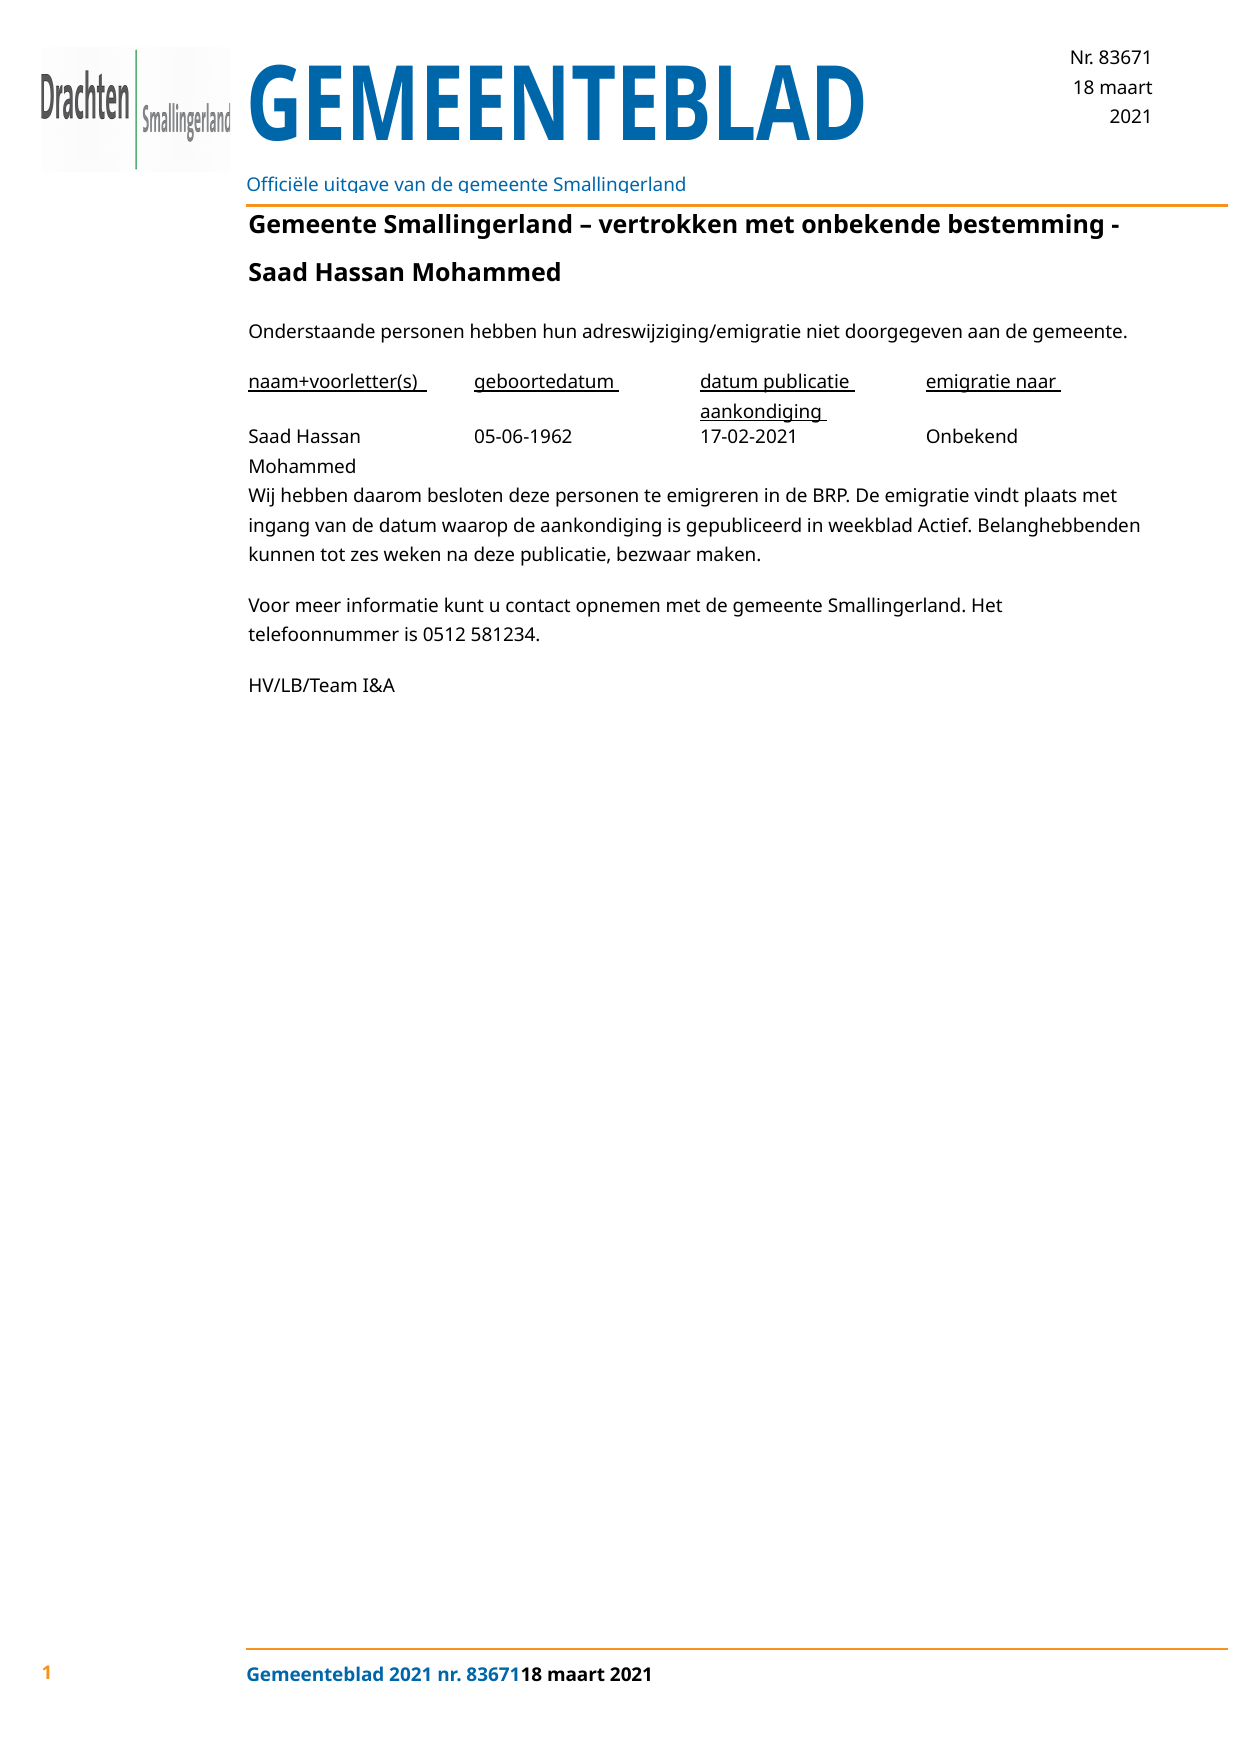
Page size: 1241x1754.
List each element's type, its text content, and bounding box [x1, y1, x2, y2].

picture [41, 47, 231, 172]
table_header emigratie naar [926, 369, 1152, 424]
text Gemeente Smallingerland – vertrokken met onbekende bestemming - Saad Hassan Mohammed [248, 207, 1152, 288]
text HV/LB/Team I&A [248, 672, 1152, 698]
text Voor meer informatie kunt u contact opnemen met de gemeente Smallingerland. Het telefoonnummer is 0512 581234. [248, 592, 1152, 647]
table_cell Saad Hassan Mohammed [248, 424, 474, 479]
table_cell 05-06-1962 [474, 424, 700, 479]
table_header naam+voorletter(s) [248, 369, 474, 424]
text Wij hebben daarom besloten deze personen te emigreren in de BRP. De emigratie vindt plaats met ingang van de datum waarop de aankondiging is gepubliceerd in weekblad Actief. Belanghebbenden kunnen tot zes weken na deze publicatie, bezwaar maken. [248, 482, 1152, 567]
table_header geboortedatum [474, 369, 700, 424]
text Onderstaande personen hebben hun adreswijziging/emigratie niet doorgegeven aan de gemeente. [248, 318, 1152, 344]
table_cell Onbekend [926, 424, 1152, 479]
table_header datum publicatie aankondiging [700, 369, 926, 424]
table_cell 17-02-2021 [700, 424, 926, 479]
